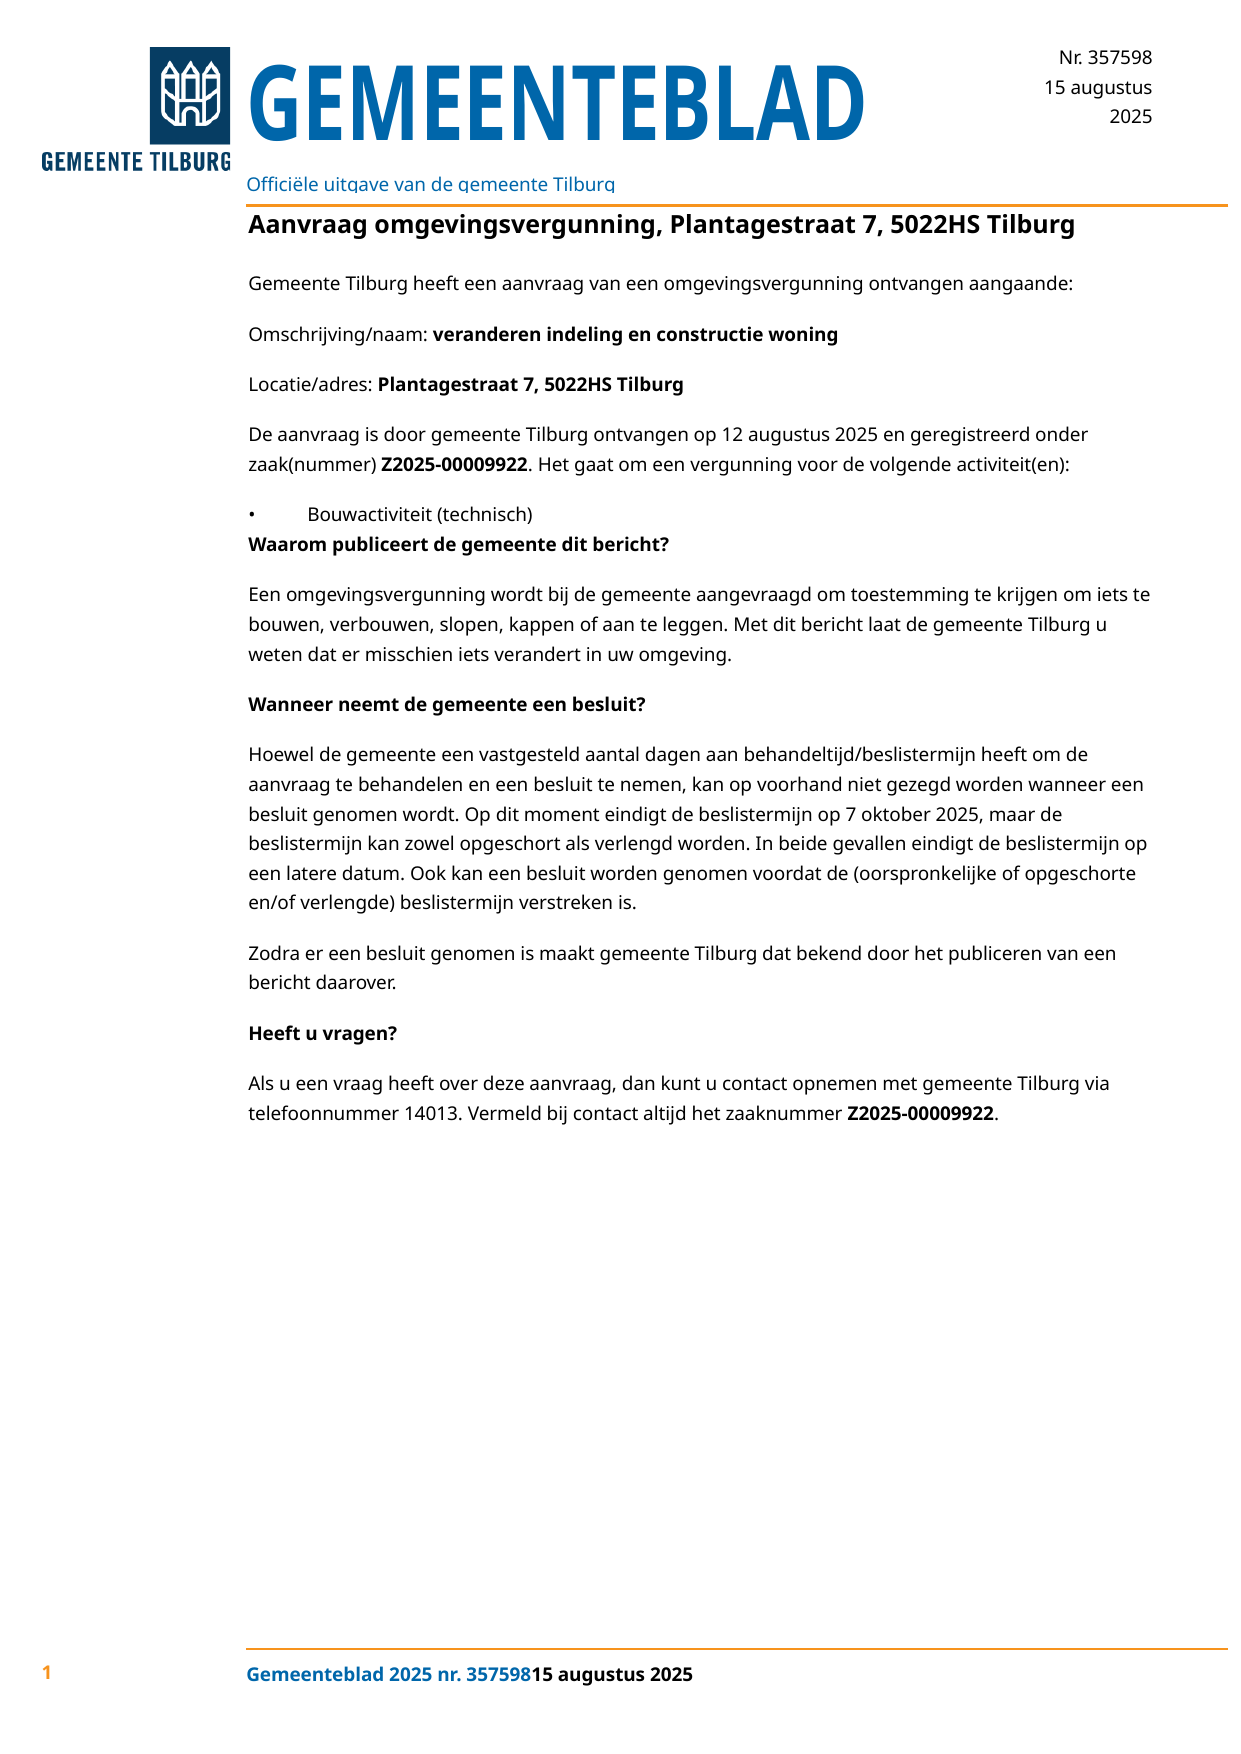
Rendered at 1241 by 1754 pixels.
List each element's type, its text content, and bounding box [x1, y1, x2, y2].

text Als u een vraag heeft over deze aanvraag, dan kunt u contact opnemen met gemeente Tilburg via telefoonnummer 14013. Vermeld bij contact altijd het zaaknummer Z2025-00009922. [248, 1070, 1152, 1126]
text Een omgevingsvergunning wordt bij de gemeente aangevraagd om toestemming te krijgen om iets te bouwen, verbouwen, slopen, kappen of aan te leggen. Met dit bericht laat de gemeente Tilburg u weten dat er misschien iets verandert in uw omgeving. [248, 582, 1152, 666]
text Aanvraag omgevingsvergunning, Plantagestraat 7, 5022HS Tilburg [248, 207, 1152, 241]
text Hoewel de gemeente een vastgesteld aantal dagen aan behandeltijd/beslistermijn heeft om de aanvraag te behandelen en een besluit te nemen, kan op voorhand niet gezegd worden wanneer een besluit genomen wordt. Op dit moment eindigt de beslistermijn op 7 oktober 2025, maar de beslistermijn kan zowel opgeschort als verlengd worden. In beide gevallen eindigt de beslistermijn op een latere datum. Ook kan een besluit worden genomen voordat de (oorspronkelijke of opgeschorte en/of verlengde) beslistermijn verstreken is. [248, 742, 1152, 915]
text Waarom publiceert de gemeente dit bericht? [248, 531, 1152, 557]
text De aanvraag is door gemeente Tilburg ontvangen op 12 augustus 2025 en geregistreerd onder zaak(nummer) Z2025-00009922. Het gaat om een vergunning voor de volgende activiteit(en): [248, 422, 1152, 477]
text Locatie/adres: Plantagestraat 7, 5022HS Tilburg [248, 371, 1152, 397]
text Gemeente Tilburg heeft een aanvraag van een omgevingsvergunning ontvangen aangaande: [248, 270, 1152, 296]
picture [41, 47, 231, 172]
text Heeft u vragen? [248, 1020, 1152, 1046]
list Bouwactiviteit (technisch) [248, 502, 1152, 527]
text Wanneer neemt de gemeente een besluit? [248, 691, 1152, 717]
text Zodra er een besluit genomen is maakt gemeente Tilburg dat bekend door het publiceren van een bericht daarover. [248, 940, 1152, 995]
text Omschrijving/naam: veranderen indeling en constructie woning [248, 321, 1152, 346]
